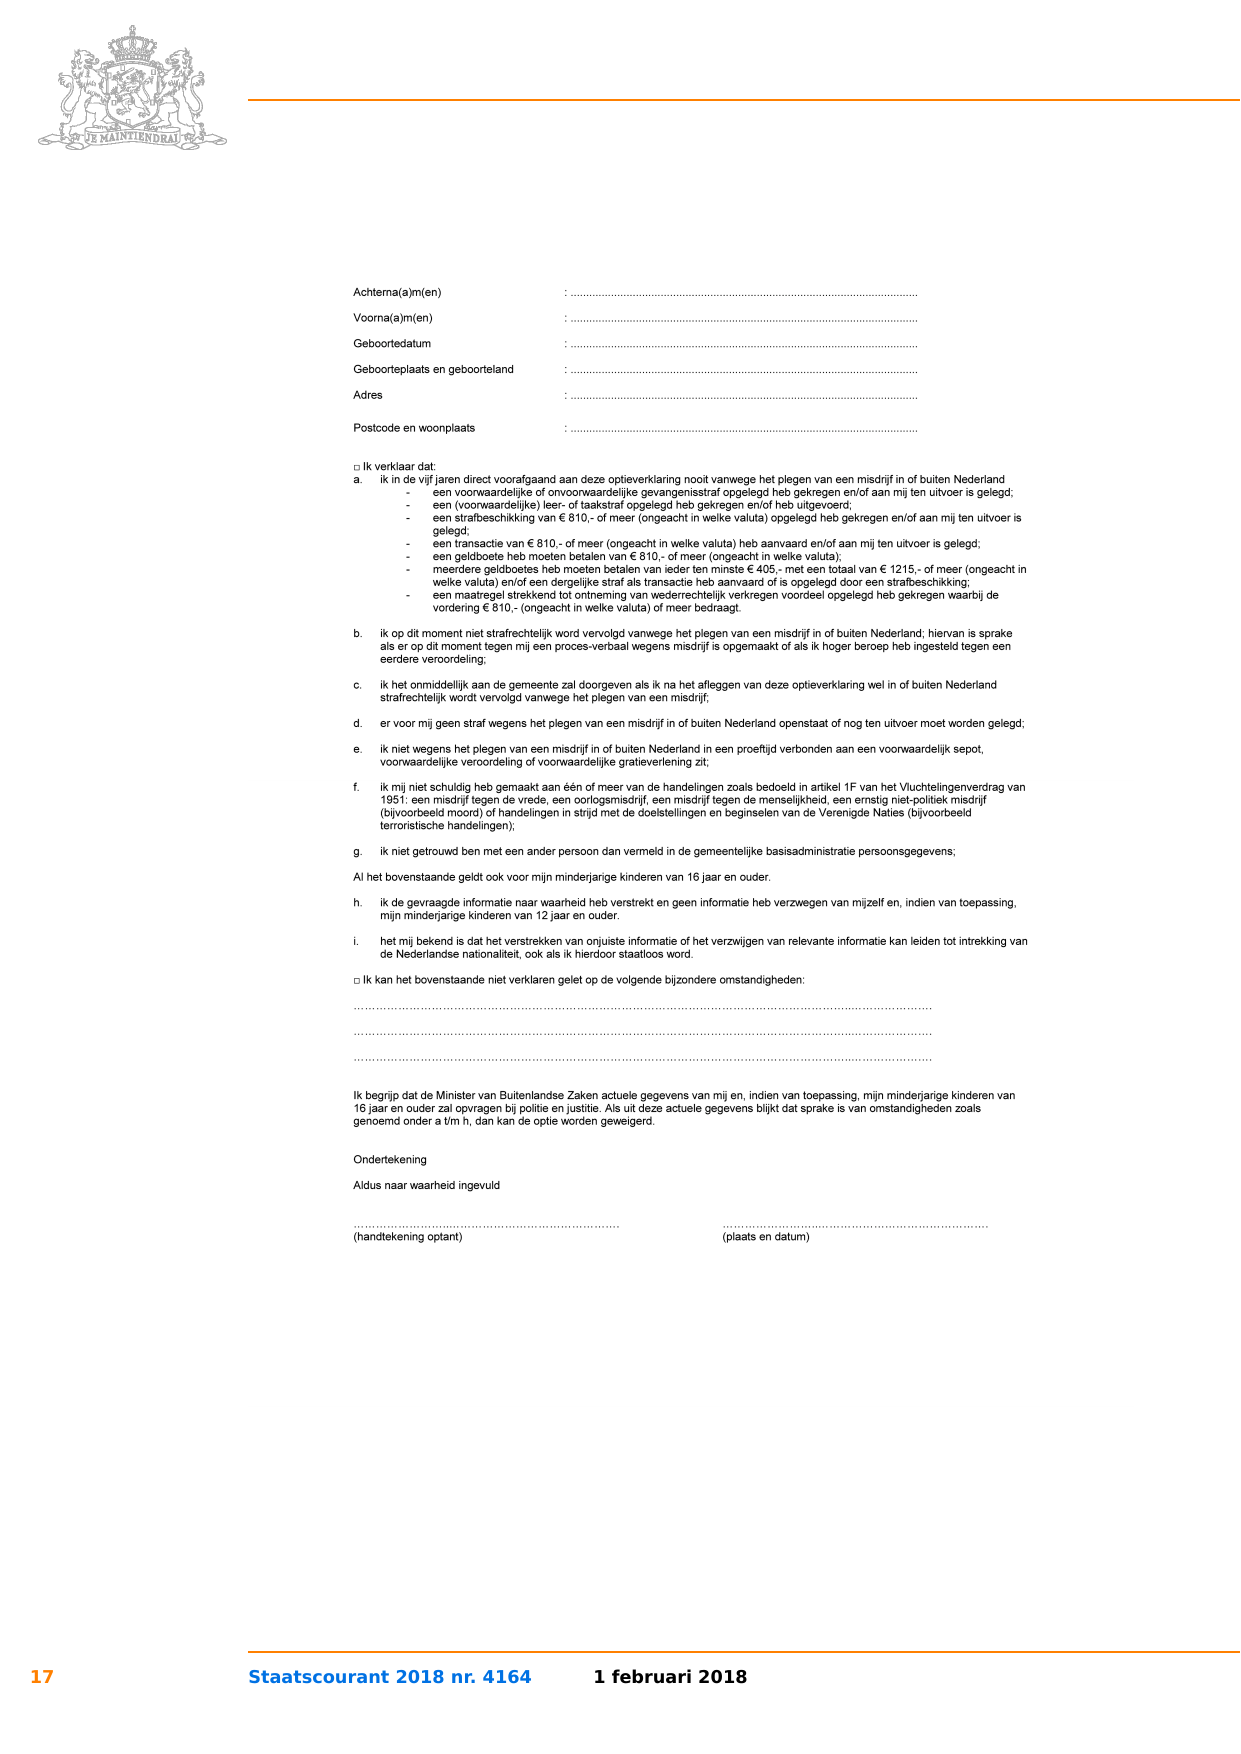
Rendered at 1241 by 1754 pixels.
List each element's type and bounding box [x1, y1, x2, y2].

picture [248, 155, 1134, 1407]
picture [38, 25, 227, 150]
